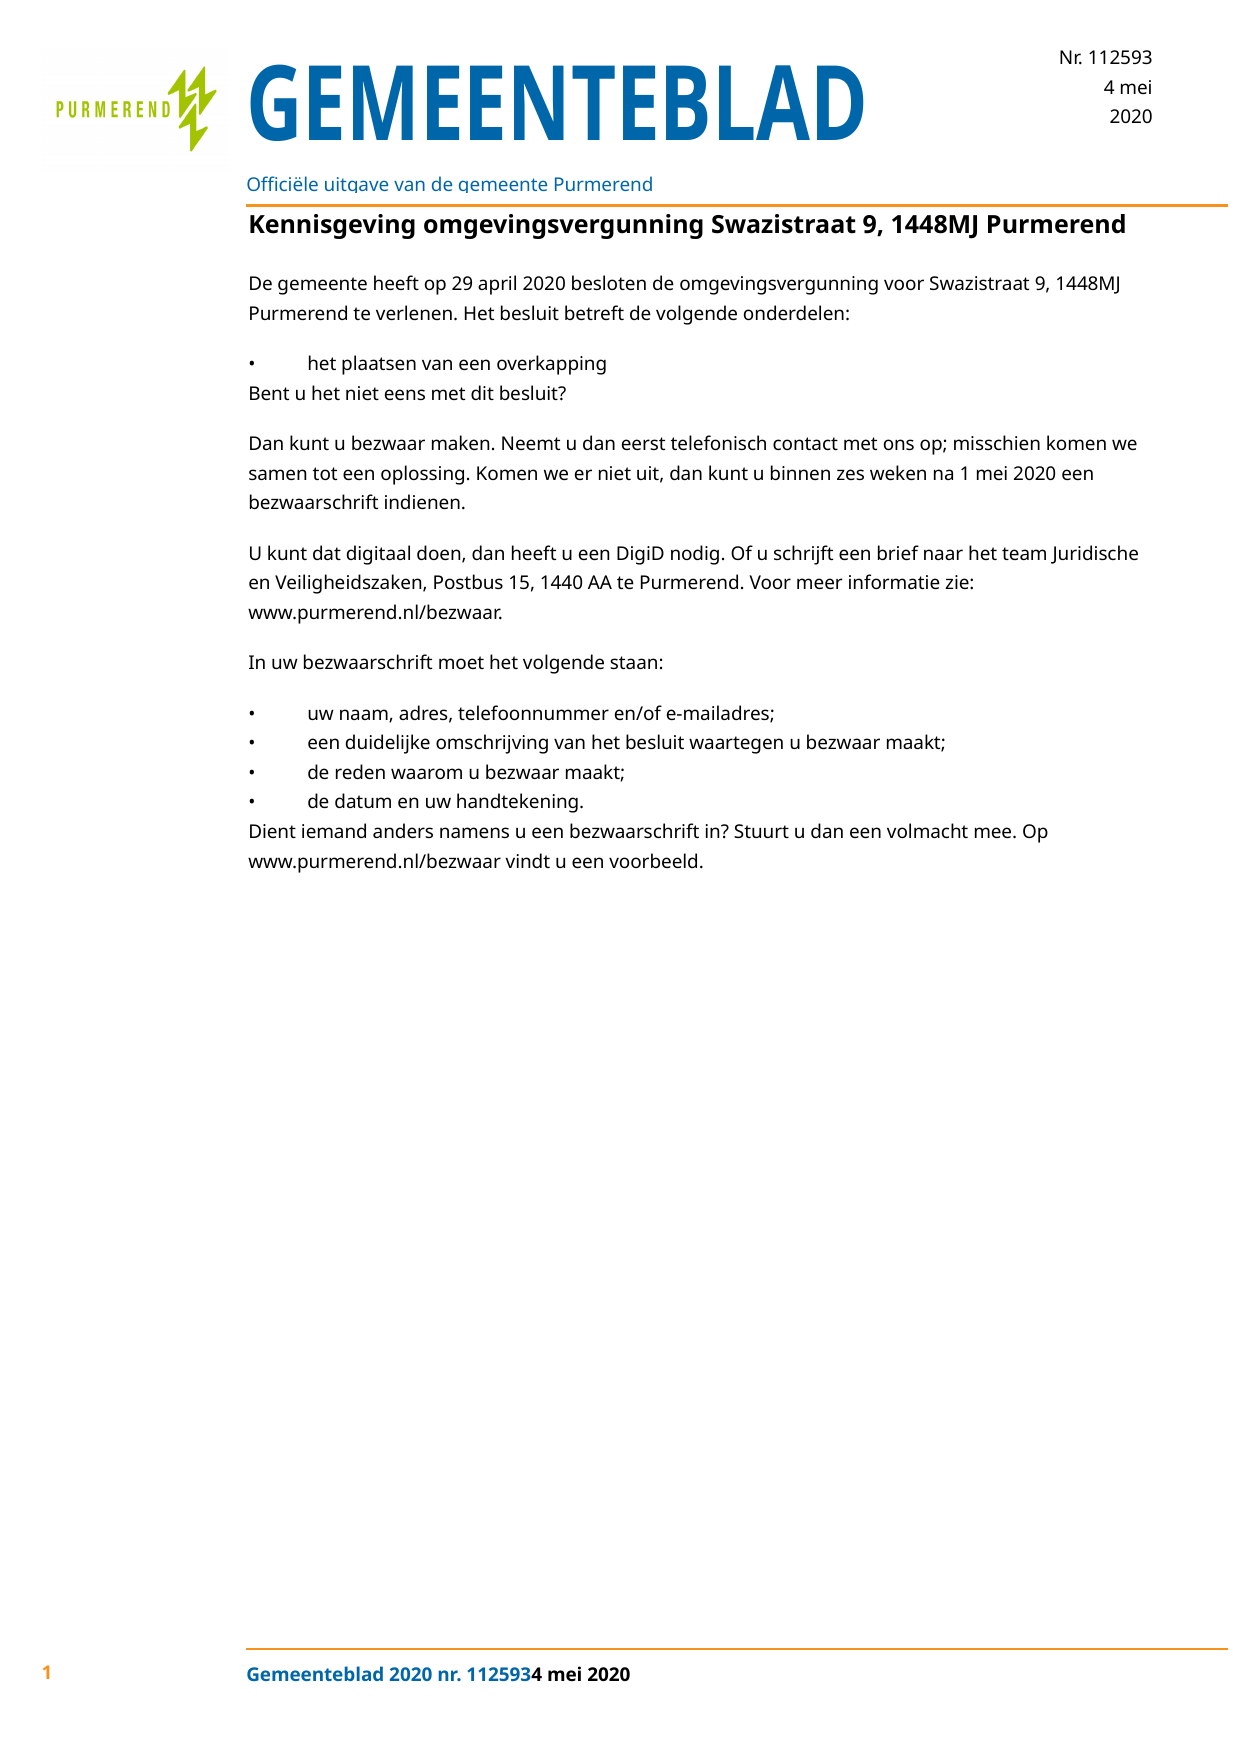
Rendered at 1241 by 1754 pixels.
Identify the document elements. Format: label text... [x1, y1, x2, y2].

list de reden waarom u bezwaar maakt; [248, 759, 1152, 785]
list een duidelijke omschrijving van het besluit waartegen u bezwaar maakt; [248, 729, 1152, 755]
text Dan kunt u bezwaar maken. Neemt u dan eerst telefonisch contact met ons op; misschien komen we samen tot een oplossing. Komen we er niet uit, dan kunt u binnen zes weken na 1 mei 2020 een bezwaarschrift indienen. [248, 430, 1152, 515]
text Bent u het niet eens met dit besluit? [248, 380, 1152, 406]
text Kennisgeving omgevingsvergunning Swazistraat 9, 1448MJ Purmerend [248, 207, 1152, 241]
text U kunt dat digitaal doen, dan heeft u een DigiD nodig. Of u schrijft een brief naar het team Juridische en Veiligheidszaken, Postbus 15, 1440 AA te Purmerend. Voor meer informatie zie: www.purmerend.nl/bezwaar. [248, 540, 1152, 625]
text De gemeente heeft op 29 april 2020 besloten de omgevingsvergunning voor Swazistraat 9, 1448MJ Purmerend te verlenen. Het besluit betreft de volgende onderdelen: [248, 270, 1152, 326]
list uw naam, adres, telefoonnummer en/of e-mailadres; [248, 700, 1152, 726]
text In uw bezwaarschrift moet het volgende staan: [248, 649, 1152, 675]
text Dient iemand anders namens u een bezwaarschrift in? Stuurt u dan een volmacht mee. Op www.purmerend.nl/bezwaar vindt u een voorbeeld. [248, 818, 1152, 873]
list de datum en uw handtekening. [248, 789, 1152, 814]
picture [41, 47, 231, 172]
list het plaatsen van een overkapping [248, 350, 1152, 376]
